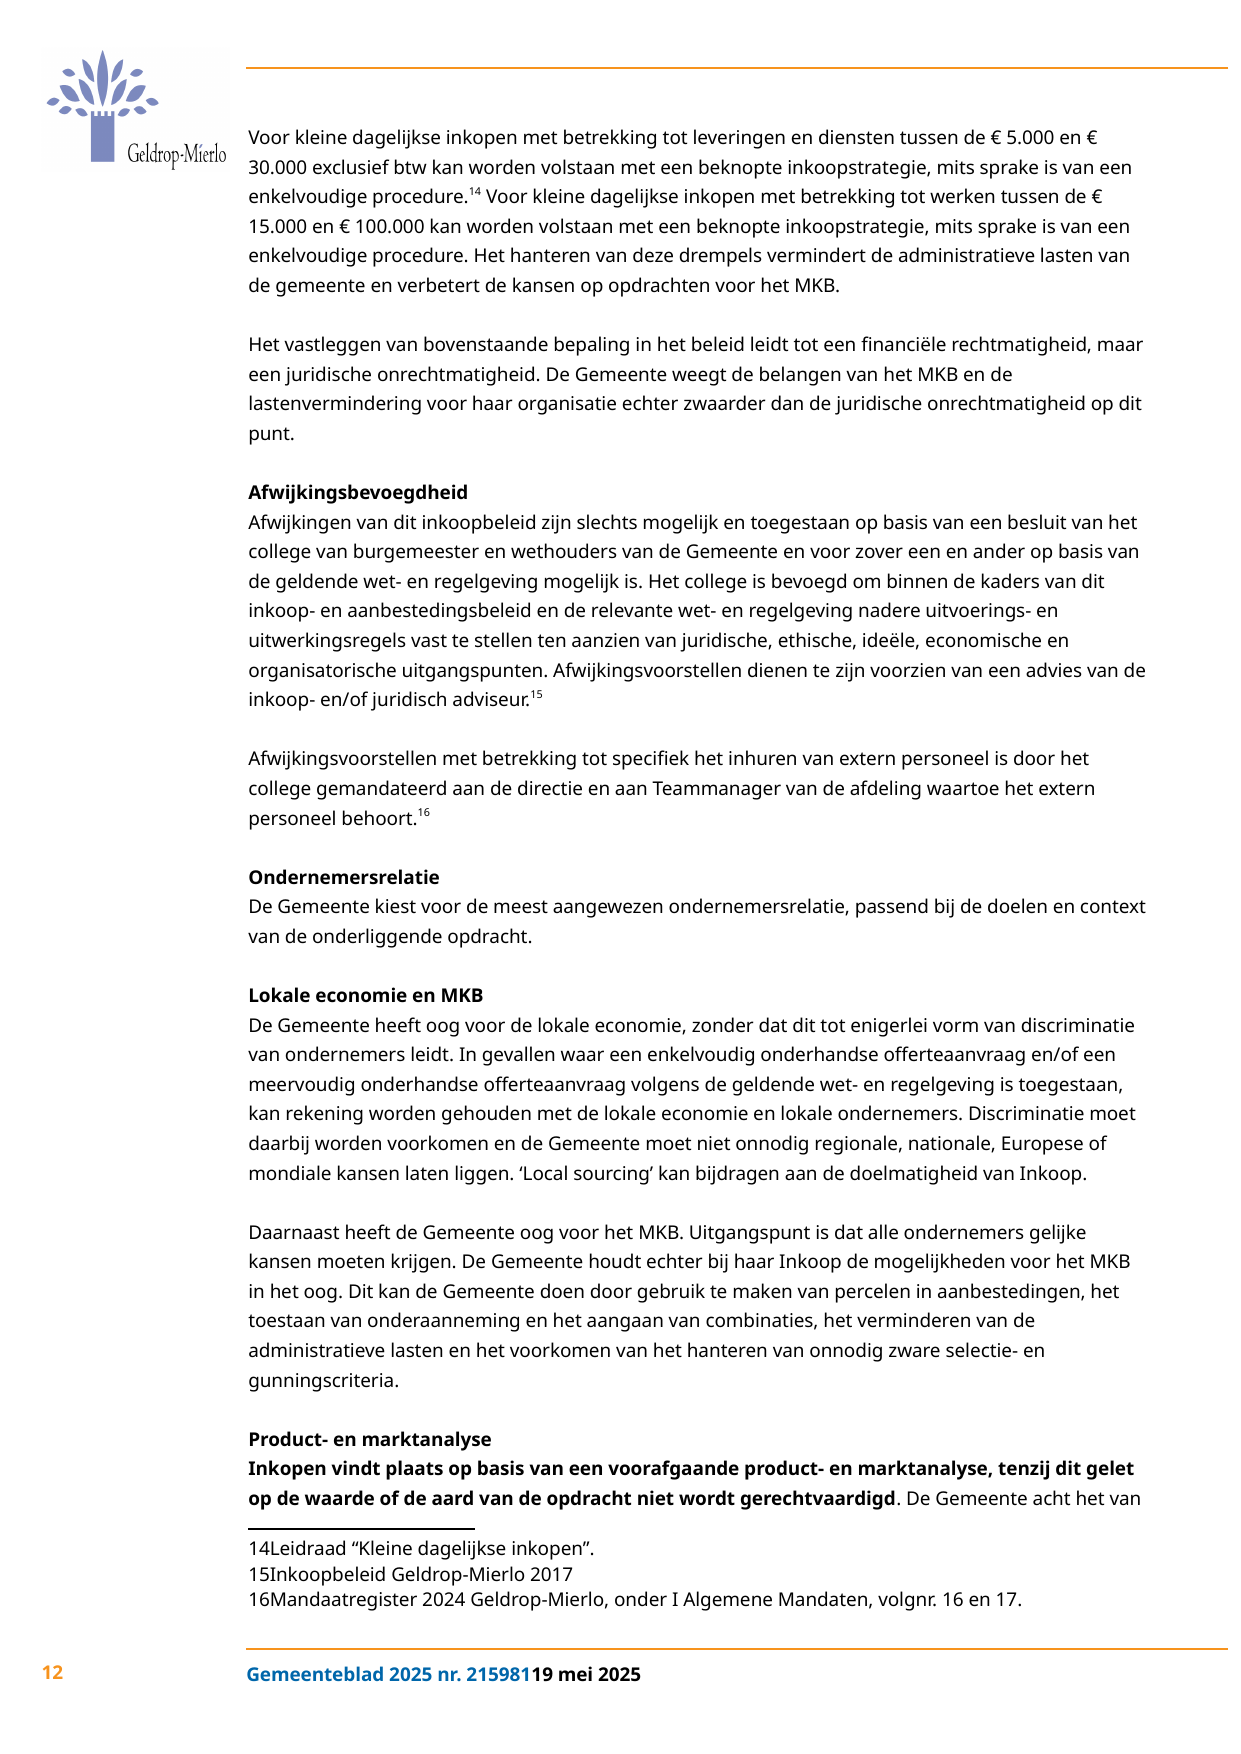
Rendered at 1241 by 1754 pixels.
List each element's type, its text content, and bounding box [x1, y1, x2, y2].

text Afwijkingsvoorstellen met betrekking tot specifiek het inhuren van extern personeel is door het college gemandateerd aan de directie en aan Teammanager van de afdeling waartoe het extern personeel behoort. [248, 746, 1152, 831]
text Product- en marktanalyse [248, 1426, 1152, 1452]
text Het vastleggen van bovenstaande bepaling in het beleid leidt tot een financiële rechtmatigheid, maar een juridische onrechtmatigheid. De Gemeente weegt de belangen van het MKB en de lastenvermindering voor haar organisatie echter zwaarder dan de juridische onrechtmatigheid op dit punt. [248, 331, 1152, 446]
text Afwijkingsbevoegdheid [248, 479, 1152, 505]
text Inkoopbeleid Geldrop-Mierlo 2017 [248, 1561, 1152, 1586]
text De Gemeente heeft oog voor de lokale economie, zonder dat dit tot enigerlei vorm van discriminatie van ondernemers leidt. In gevallen waar een enkelvoudig onderhandse offerteaanvraag en/of een meervoudig onderhandse offerteaanvraag volgens de geldende wet- en regelgeving is toegestaan, kan rekening worden gehouden met de lokale economie en lokale ondernemers. Discriminatie moet daarbij worden voorkomen en de Gemeente moet niet onnodig regionale, nationale, Europese of mondiale kansen laten liggen. ‘Local sourcing’ kan bijdragen aan de doelmatigheid van Inkoop. [248, 1012, 1152, 1186]
text De Gemeente kiest voor de meest aangewezen ondernemersrelatie, passend bij de doelen en context van de onderliggende opdracht. [248, 893, 1152, 949]
picture [41, 47, 231, 172]
text Mandaatregister 2024 Geldrop-Mierlo, onder I Algemene Mandaten, volgnr. 16 en 17. [248, 1586, 1152, 1612]
text Lokale economie en MKB [248, 982, 1152, 1008]
text Afwijkingen van dit inkoopbeleid zijn slechts mogelijk en toegestaan op basis van een besluit van het college van burgemeester en wethouders van de Gemeente en voor zover een en ander op basis van de geldende wet- en regelgeving mogelijk is. Het college is bevoegd om binnen de kaders van dit inkoop- en aanbestedingsbeleid en de relevante wet- en regelgeving nadere uitvoerings- en uitwerkingsregels vast te stellen ten aanzien van juridische, ethische, ideële, economische en organisatorische uitgangspunten. Afwijkingsvoorstellen dienen te zijn voorzien van een advies van de inkoop- en/of juridisch adviseur. [248, 509, 1152, 712]
text Daarnaast heeft de Gemeente oog voor het MKB. Uitgangspunt is dat alle ondernemers gelijke kansen moeten krijgen. De Gemeente houdt echter bij haar Inkoop de mogelijkheden voor het MKB in het oog. Dit kan de Gemeente doen door gebruik te maken van percelen in aanbestedingen, het toestaan van onderaanneming en het aangaan van combinaties, het verminderen van de administratieve lasten en het voorkomen van het hanteren van onnodig zware selectie- en gunningscriteria. [248, 1219, 1152, 1393]
text Leidraad “Kleine dagelijkse inkopen”. [248, 1535, 1152, 1561]
text Inkopen vindt plaats op basis van een voorafgaande product- en marktanalyse, tenzij dit gelet op de waarde of de aard van de opdracht niet wordt gerechtvaardigd. De Gemeente acht het van [248, 1456, 1152, 1511]
text Ondernemersrelatie [248, 864, 1152, 890]
text Voor kleine dagelijkse inkopen met betrekking tot leveringen en diensten tussen de € 5.000 en € 30.000 exclusief btw kan worden volstaan met een beknopte inkoopstrategie, mits sprake is van een enkelvoudige procedure. Voor kleine dagelijkse inkopen met betrekking tot werken tussen de € 15.000 en € 100.000 kan worden volstaan met een beknopte inkoopstrategie, mits sprake is van een enkelvoudige procedure. Het hanteren van deze drempels vermindert de administratieve lasten van de gemeente en verbetert de kansen op opdrachten voor het MKB. [248, 124, 1152, 298]
